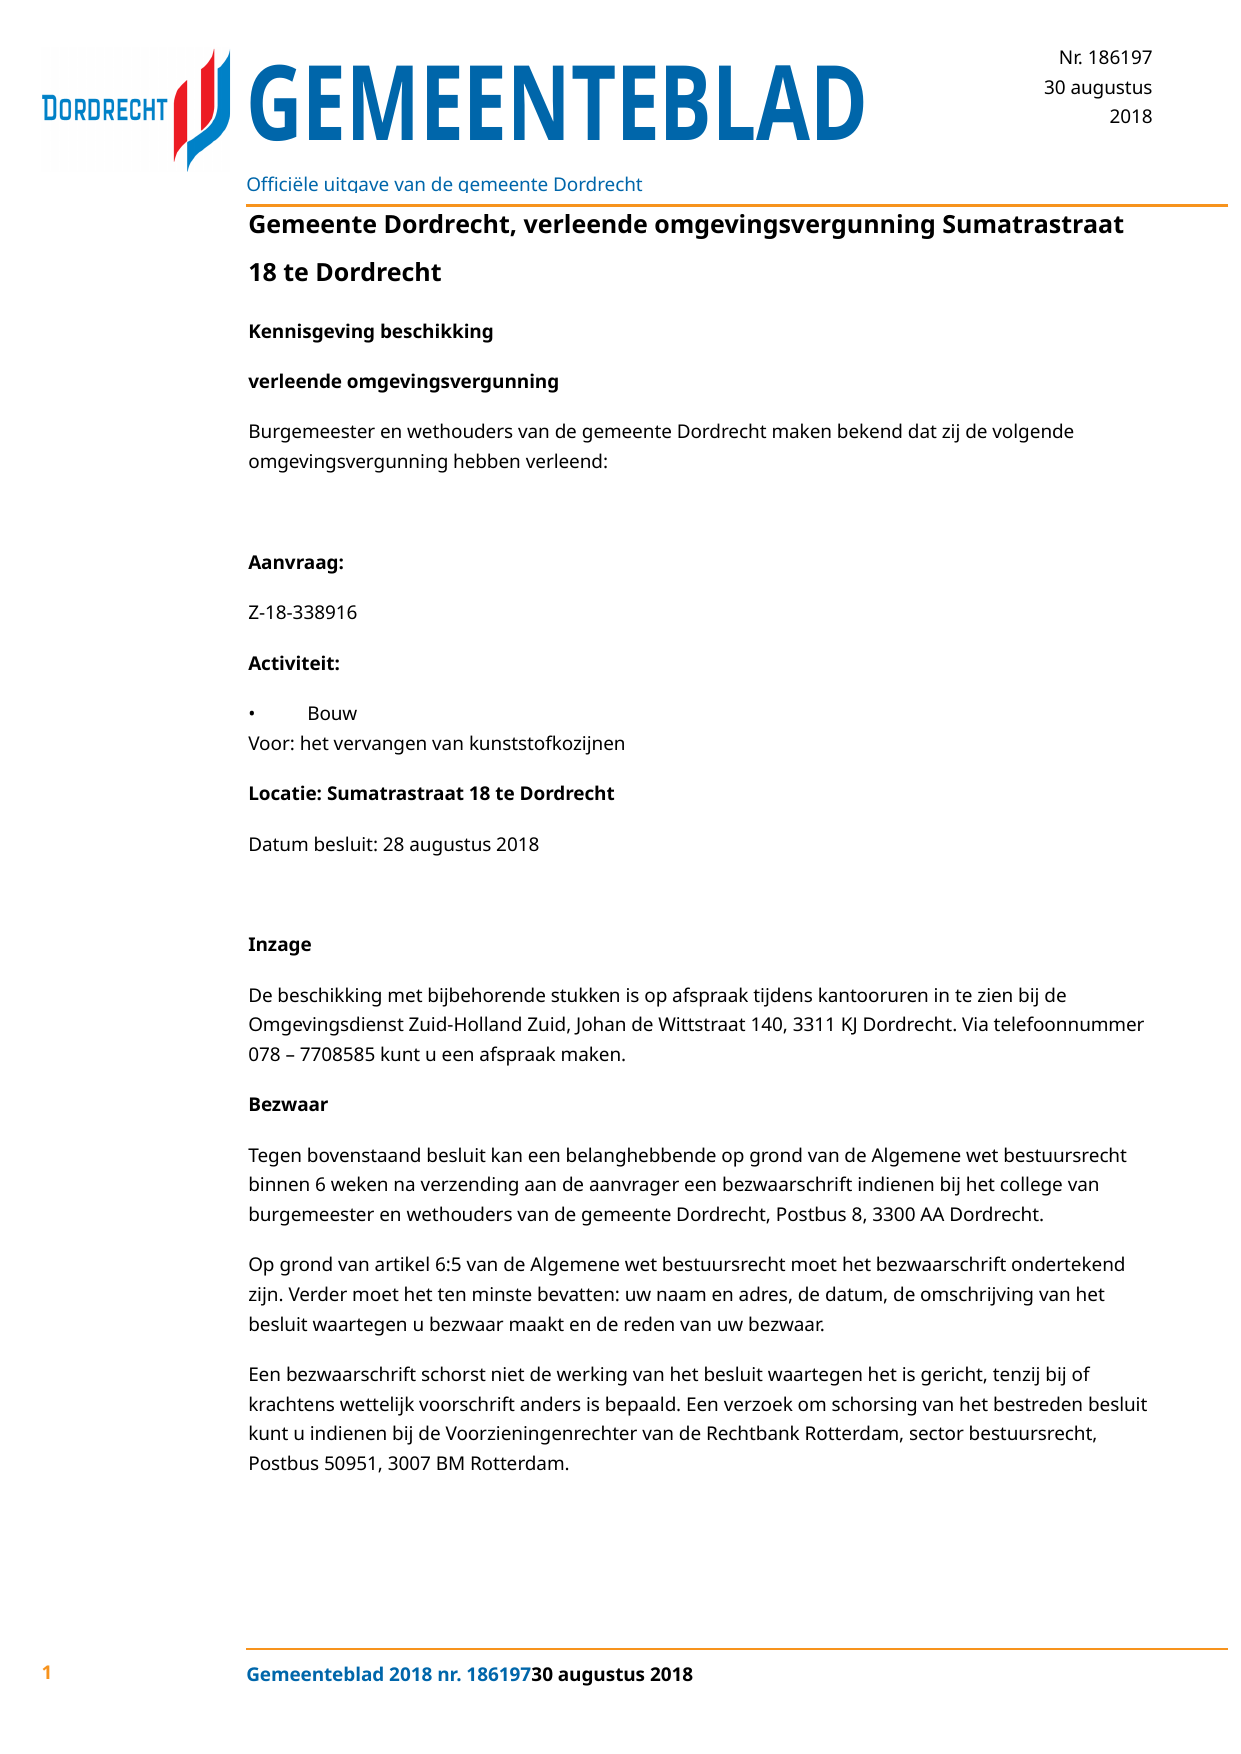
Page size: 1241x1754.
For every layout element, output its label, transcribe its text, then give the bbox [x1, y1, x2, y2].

picture [41, 47, 231, 172]
text Een bezwaarschrift schorst niet de werking van het besluit waartegen het is gericht, tenzij bij of krachtens wettelijk voorschrift anders is bepaald. Een verzoek om schorsing van het bestreden besluit kunt u indienen bij de Voorzieningenrechter van de Rechtbank Rotterdam, sector bestuursrecht, Postbus 50951, 3007 BM Rotterdam. [248, 1361, 1152, 1476]
list Bouw [248, 700, 1152, 726]
text Z-18-338916 [248, 599, 1152, 625]
text Aanvraag: [248, 549, 1152, 575]
text Datum besluit: 28 augustus 2018 [248, 831, 1152, 857]
text Voor: het vervangen van kunststofkozijnen [248, 730, 1152, 756]
text Burgemeester en wethouders van de gemeente Dordrecht maken bekend dat zij de volgende omgevingsvergunning hebben verleend: [248, 419, 1152, 474]
text Activiteit: [248, 650, 1152, 676]
text Locatie: Sumatrastraat 18 te Dordrecht [248, 780, 1152, 806]
text Kennisgeving beschikking [248, 318, 1152, 344]
text Op grond van artikel 6:5 van de Algemene wet bestuursrecht moet het bezwaarschrift ondertekend zijn. Verder moet het ten minste bevatten: uw naam en adres, de datum, de omschrijving van het besluit waartegen u bezwaar maakt en de reden van uw bezwaar. [248, 1252, 1152, 1337]
text Gemeente Dordrecht, verleende omgevingsvergunning Sumatrastraat 18 te Dordrecht [248, 207, 1152, 288]
text De beschikking met bijbehorende stukken is op afspraak tijdens kantooruren in te zien bij de Omgevingsdienst Zuid-Holland Zuid, Johan de Wittstraat 140, 3311 KJ Dordrecht. Via telefoonnummer 078 – 7708585 kunt u een afspraak maken. [248, 982, 1152, 1067]
text verleende omgevingsvergunning [248, 368, 1152, 394]
text Bezwaar [248, 1092, 1152, 1117]
text Tegen bovenstaand besluit kan een belanghebbende op grond van de Algemene wet bestuursrecht binnen 6 weken na verzending aan de aanvrager een bezwaarschrift indienen bij het college van burgemeester en wethouders van de gemeente Dordrecht, Postbus 8, 3300 AA Dordrecht. [248, 1142, 1152, 1227]
text Inzage [248, 932, 1152, 957]
